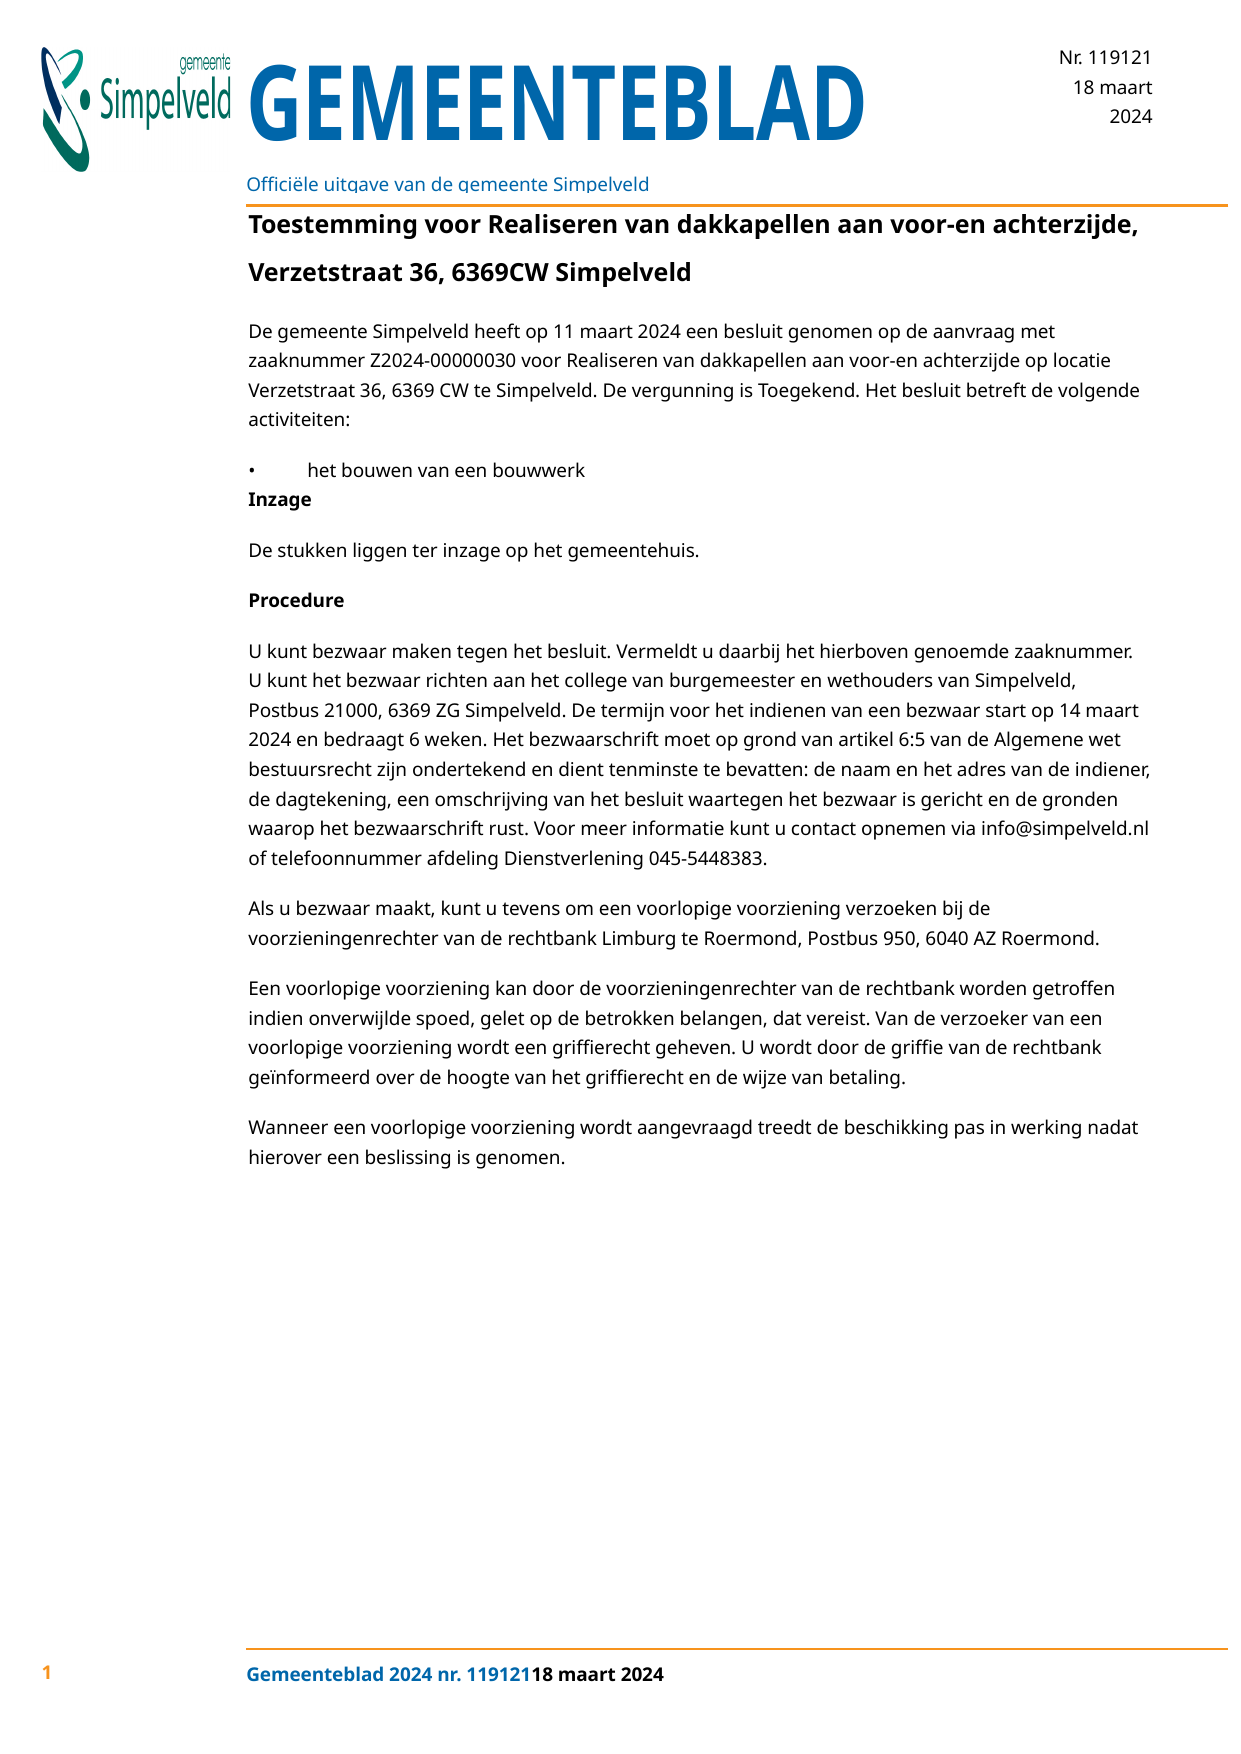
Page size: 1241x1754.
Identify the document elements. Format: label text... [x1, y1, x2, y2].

text Inzage [248, 487, 1152, 512]
text Procedure [248, 587, 1152, 613]
text Een voorlopige voorziening kan door de voorzieningenrechter van de rechtbank worden getroffen indien onverwijlde spoed, gelet op de betrokken belangen, dat vereist. Van de verzoeker van een voorlopige voorziening wordt een griffierecht geheven. U wordt door de griffie van de rechtbank geïnformeerd over de hoogte van het griffierecht en de wijze van betaling. [248, 975, 1152, 1090]
text Wanneer een voorlopige voorziening wordt aangevraagd treedt de beschikking pas in werking nadat hierover een beslissing is genomen. [248, 1114, 1152, 1170]
list het bouwen van een bouwwerk [248, 457, 1152, 483]
text Toestemming voor Realiseren van dakkapellen aan voor-en achterzijde, Verzetstraat 36, 6369CW Simpelveld [248, 207, 1152, 288]
picture [41, 47, 231, 172]
text Als u bezwaar maakt, kunt u tevens om een voorlopige voorziening verzoeken bij de voorzieningenrechter van de rechtbank Limburg te Roermond, Postbus 950, 6040 AZ Roermond. [248, 895, 1152, 951]
text U kunt bezwaar maken tegen het besluit. Vermeldt u daarbij het hierboven genoemde zaaknummer. U kunt het bezwaar richten aan het college van burgemeester en wethouders van Simpelveld, Postbus 21000, 6369 ZG Simpelveld. De termijn voor het indienen van een bezwaar start op 14 maart 2024 en bedraagt 6 weken. Het bezwaarschrift moet op grond van artikel 6:5 van de Algemene wet bestuursrecht zijn ondertekend en dient tenminste te bevatten: de naam en het adres van de indiener, de dagtekening, een omschrijving van het besluit waartegen het bezwaar is gericht en de gronden waarop het bezwaarschrift rust. Voor meer informatie kunt u contact opnemen via info@simpelveld.nl of telefoonnummer afdeling Dienstverlening 045-5448383. [248, 638, 1152, 871]
text De gemeente Simpelveld heeft op 11 maart 2024 een besluit genomen op de aanvraag met zaaknummer Z2024-00000030 voor Realiseren van dakkapellen aan voor-en achterzijde op locatie Verzetstraat 36, 6369 CW te Simpelveld. De vergunning is Toegekend. Het besluit betreft de volgende activiteiten: [248, 318, 1152, 432]
text De stukken liggen ter inzage op het gemeentehuis. [248, 537, 1152, 563]
